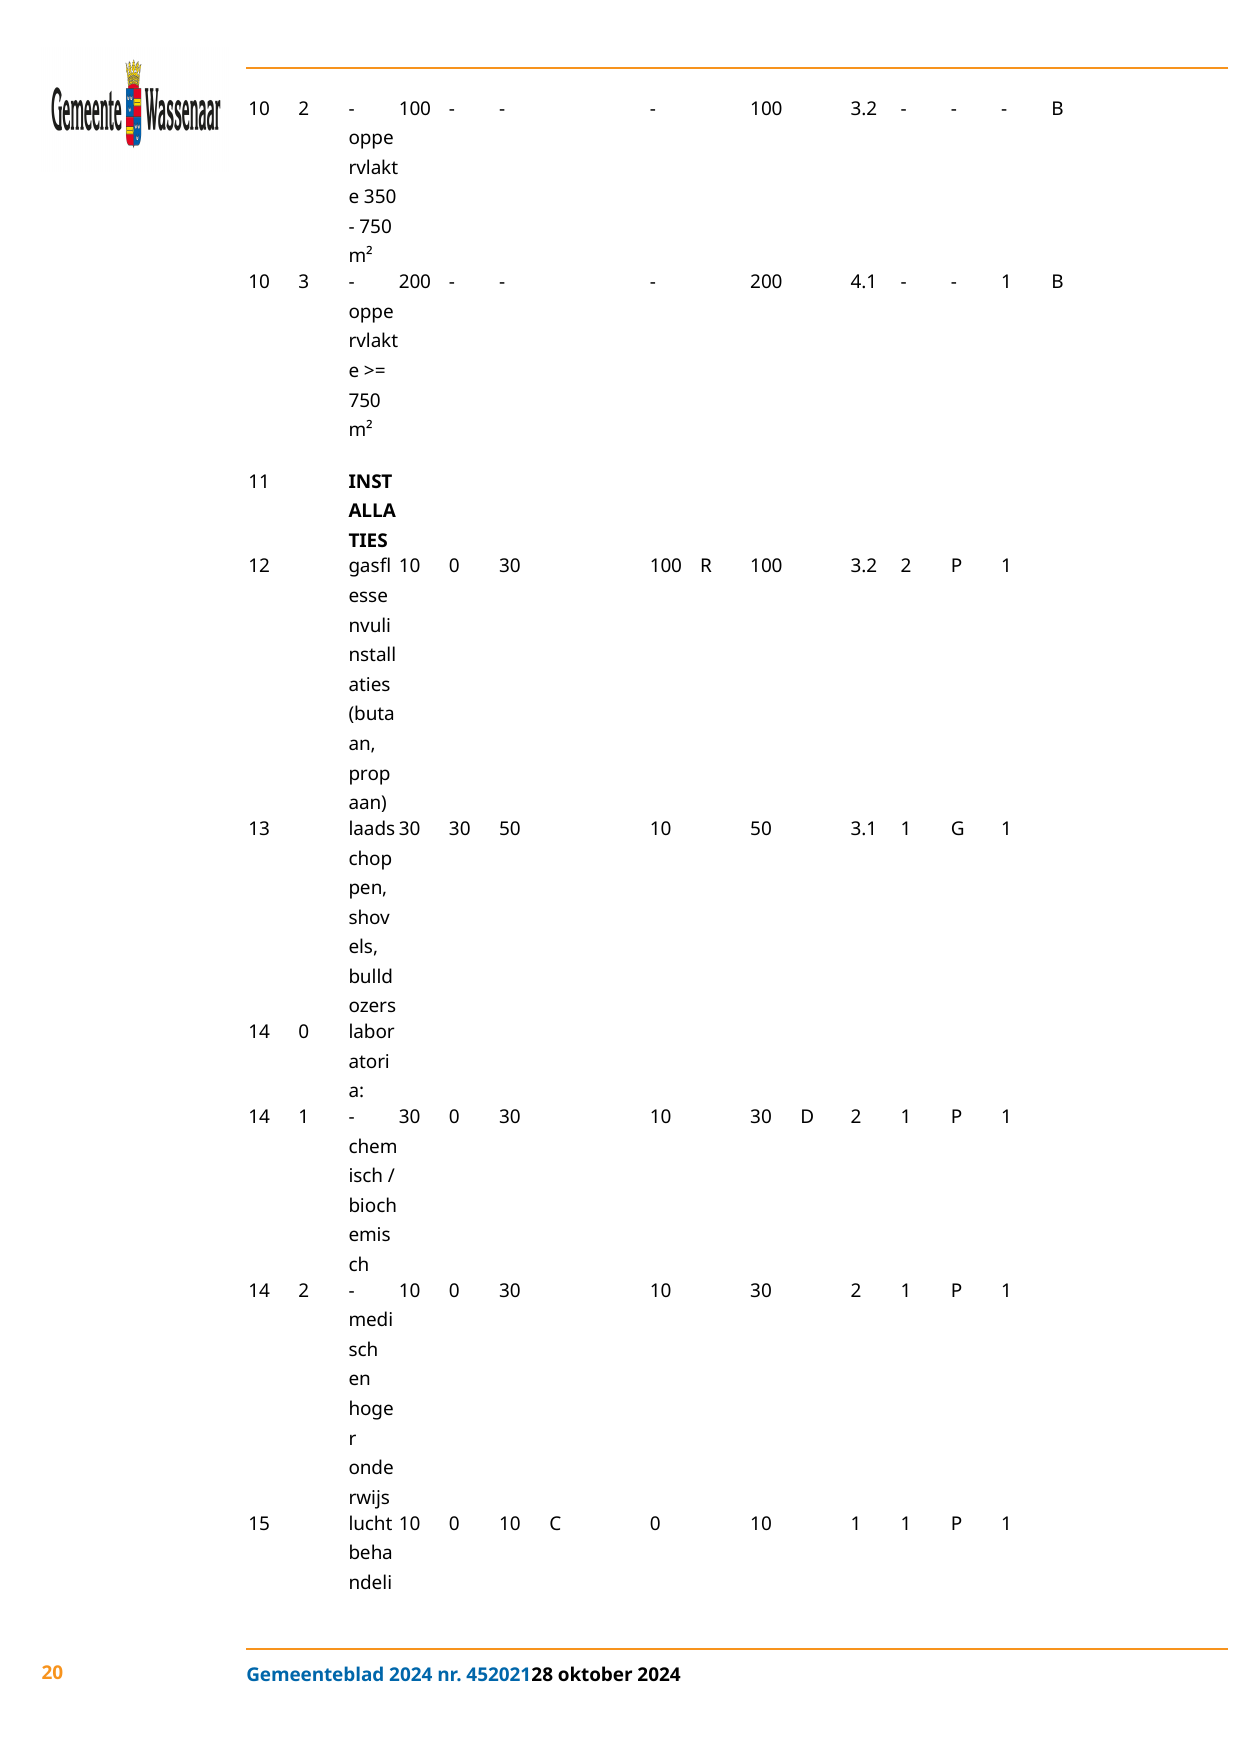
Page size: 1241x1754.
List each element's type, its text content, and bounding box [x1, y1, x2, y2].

table_cell [298, 1510, 348, 1594]
table_cell [800, 553, 850, 815]
table_cell 1 [900, 1510, 951, 1594]
table_cell [900, 1018, 951, 1103]
table_cell [599, 1103, 649, 1277]
table_cell [599, 269, 649, 442]
table_cell P [951, 1103, 1001, 1277]
table_cell - [951, 95, 1001, 268]
table_cell [750, 468, 800, 553]
table_cell 12 [248, 553, 298, 815]
table_cell [599, 553, 649, 815]
table_cell [900, 442, 951, 468]
table_cell [1051, 1103, 1101, 1277]
table_cell [951, 468, 1001, 553]
table_cell [449, 1018, 499, 1103]
table_cell laadschoppen, shovels, bulldozers [348, 815, 398, 1018]
table_cell 0 [449, 1510, 499, 1594]
table_cell [1101, 95, 1152, 268]
table_cell [1051, 442, 1101, 468]
table_cell [800, 269, 850, 442]
table_cell [700, 269, 750, 442]
table_cell 10 [499, 1510, 549, 1594]
table_cell 0 [650, 1510, 700, 1594]
table_cell [599, 442, 649, 468]
table_cell 3.1 [850, 815, 900, 1018]
table_cell 30 [399, 815, 449, 1018]
table_cell [599, 1510, 649, 1594]
table_cell [800, 1018, 850, 1103]
table_cell 30 [499, 1103, 549, 1277]
table_cell - [951, 269, 1001, 442]
table_cell 0 [449, 1277, 499, 1510]
table_cell 10 [399, 1510, 449, 1594]
table_cell [449, 442, 499, 468]
table_cell [599, 468, 649, 553]
table_cell [700, 815, 750, 1018]
table_cell B [1051, 269, 1101, 442]
table_cell [700, 1277, 750, 1510]
table_cell [1101, 1018, 1152, 1103]
table_cell [650, 442, 700, 468]
table_cell [1101, 1510, 1152, 1594]
table_cell [1051, 1018, 1101, 1103]
table_cell P [951, 553, 1001, 815]
table_cell 10 [248, 95, 298, 268]
table_cell [1051, 1277, 1101, 1510]
table_cell [850, 442, 900, 468]
table_cell - [499, 95, 549, 268]
table_cell 14 [248, 1103, 298, 1277]
table_cell 30 [399, 1103, 449, 1277]
table_cell 100 [750, 95, 800, 268]
table_cell 10 [650, 1277, 700, 1510]
table_cell [549, 1277, 599, 1510]
table_cell 1 [900, 1103, 951, 1277]
table_cell [850, 1018, 900, 1103]
table_cell [800, 815, 850, 1018]
table_cell 200 [399, 269, 449, 442]
table_cell 1 [1001, 553, 1051, 815]
table_cell [298, 815, 348, 1018]
table_cell P [951, 1510, 1001, 1594]
table_cell [1101, 1277, 1152, 1510]
table_cell [1051, 1510, 1101, 1594]
table_cell 0 [298, 1018, 348, 1103]
table_cell [650, 468, 700, 553]
table_cell [499, 442, 549, 468]
table_cell [549, 1018, 599, 1103]
table_cell 1 [1001, 815, 1051, 1018]
table_cell [298, 442, 348, 468]
picture [41, 47, 231, 172]
table_cell [700, 95, 750, 268]
table_cell [499, 468, 549, 553]
table_cell [599, 1018, 649, 1103]
table_cell [499, 1018, 549, 1103]
table_cell [700, 1103, 750, 1277]
table_cell [298, 553, 348, 815]
table_cell 10 [399, 553, 449, 815]
table_cell [399, 1018, 449, 1103]
table_cell [800, 95, 850, 268]
table_cell 30 [750, 1277, 800, 1510]
table_cell gasflessenvulinstallaties (butaan, propaan) [348, 553, 398, 815]
table_cell [549, 468, 599, 553]
table_cell - [449, 269, 499, 442]
table_cell 1 [900, 1277, 951, 1510]
table_cell [549, 95, 599, 268]
table_cell 2 [850, 1103, 900, 1277]
table_cell 2 [298, 1277, 348, 1510]
table_cell [599, 815, 649, 1018]
table_cell 30 [449, 815, 499, 1018]
table_cell 10 [650, 815, 700, 1018]
table_cell [700, 1510, 750, 1594]
table_cell [599, 1277, 649, 1510]
table_cell [800, 1510, 850, 1594]
table_cell 2 [298, 95, 348, 268]
table_cell [1051, 468, 1101, 553]
table_cell [700, 442, 750, 468]
table_cell 30 [499, 1277, 549, 1510]
table_cell [800, 468, 850, 553]
table_cell laboratoria: [348, 1018, 398, 1103]
table_cell 100 [399, 95, 449, 268]
table_cell - [449, 95, 499, 268]
table_cell [348, 442, 398, 468]
table_cell - oppervlakte 350 - 750 m² [348, 95, 398, 268]
table_cell 10 [650, 1103, 700, 1277]
table_cell [1001, 442, 1051, 468]
table_cell 1 [1001, 1103, 1051, 1277]
table_cell 50 [750, 815, 800, 1018]
table_cell 0 [449, 553, 499, 815]
table_cell - [1001, 95, 1051, 268]
table_cell 2 [850, 1277, 900, 1510]
table_cell [700, 468, 750, 553]
table_cell P [951, 1277, 1001, 1510]
table_cell [1101, 468, 1152, 553]
table_cell 1 [1001, 1277, 1051, 1510]
table_cell INSTALLATIES [348, 468, 398, 553]
table_cell 3.2 [850, 95, 900, 268]
table_cell 0 [449, 1103, 499, 1277]
table_cell [549, 1103, 599, 1277]
table_cell [449, 468, 499, 553]
table_cell R [700, 553, 750, 815]
table_cell - [650, 269, 700, 442]
table_cell [650, 1018, 700, 1103]
table_cell [900, 468, 951, 553]
table_cell 1 [900, 815, 951, 1018]
table_cell 3.2 [850, 553, 900, 815]
table_cell [1051, 815, 1101, 1018]
table_cell [549, 815, 599, 1018]
table_cell [549, 269, 599, 442]
table_cell 15 [248, 1510, 298, 1594]
table_cell 30 [750, 1103, 800, 1277]
table_cell [1101, 269, 1152, 442]
table_cell 1 [850, 1510, 900, 1594]
table_cell 50 [499, 815, 549, 1018]
table_cell [951, 1018, 1001, 1103]
table_cell 200 [750, 269, 800, 442]
table_cell [1001, 468, 1051, 553]
table_cell 30 [499, 553, 549, 815]
table_cell [700, 1018, 750, 1103]
table_cell G [951, 815, 1001, 1018]
table_cell 1 [298, 1103, 348, 1277]
table_cell [850, 468, 900, 553]
table_cell [248, 442, 298, 468]
table_cell - [650, 95, 700, 268]
table_cell 100 [650, 553, 700, 815]
table_cell 13 [248, 815, 298, 1018]
table_cell [1101, 1103, 1152, 1277]
table_cell D [800, 1103, 850, 1277]
table_cell [750, 1018, 800, 1103]
table_cell [951, 442, 1001, 468]
table_cell [599, 95, 649, 268]
table_cell - oppervlakte >= 750 m² [348, 269, 398, 442]
table_cell 11 [248, 468, 298, 553]
table_cell [750, 442, 800, 468]
table_cell 1 [1001, 1510, 1051, 1594]
table_cell 1 [1001, 269, 1051, 442]
table_cell luchtbehandeli [348, 1510, 398, 1594]
table_cell 10 [248, 269, 298, 442]
table_cell - [900, 269, 951, 442]
table_cell - [499, 269, 549, 442]
table_cell [1001, 1018, 1051, 1103]
table_cell [1101, 553, 1152, 815]
table_cell [399, 442, 449, 468]
table_cell 10 [750, 1510, 800, 1594]
table_cell [399, 468, 449, 553]
table_cell 3 [298, 269, 348, 442]
table_cell 2 [900, 553, 951, 815]
table_cell [298, 468, 348, 553]
table_cell [800, 1277, 850, 1510]
table_cell [1051, 553, 1101, 815]
table_cell [1101, 442, 1152, 468]
table_cell 10 [399, 1277, 449, 1510]
table_cell 4.1 [850, 269, 900, 442]
table_cell 14 [248, 1018, 298, 1103]
table_cell - [900, 95, 951, 268]
table_cell B [1051, 95, 1101, 268]
table_cell [1101, 815, 1152, 1018]
table_cell C [549, 1510, 599, 1594]
table_cell [800, 442, 850, 468]
table_cell [549, 442, 599, 468]
table_cell [549, 553, 599, 815]
table_cell - chemisch / biochemisch [348, 1103, 398, 1277]
table_cell 100 [750, 553, 800, 815]
table_cell 14 [248, 1277, 298, 1510]
table_cell - medisch en hoger onderwijs [348, 1277, 398, 1510]
